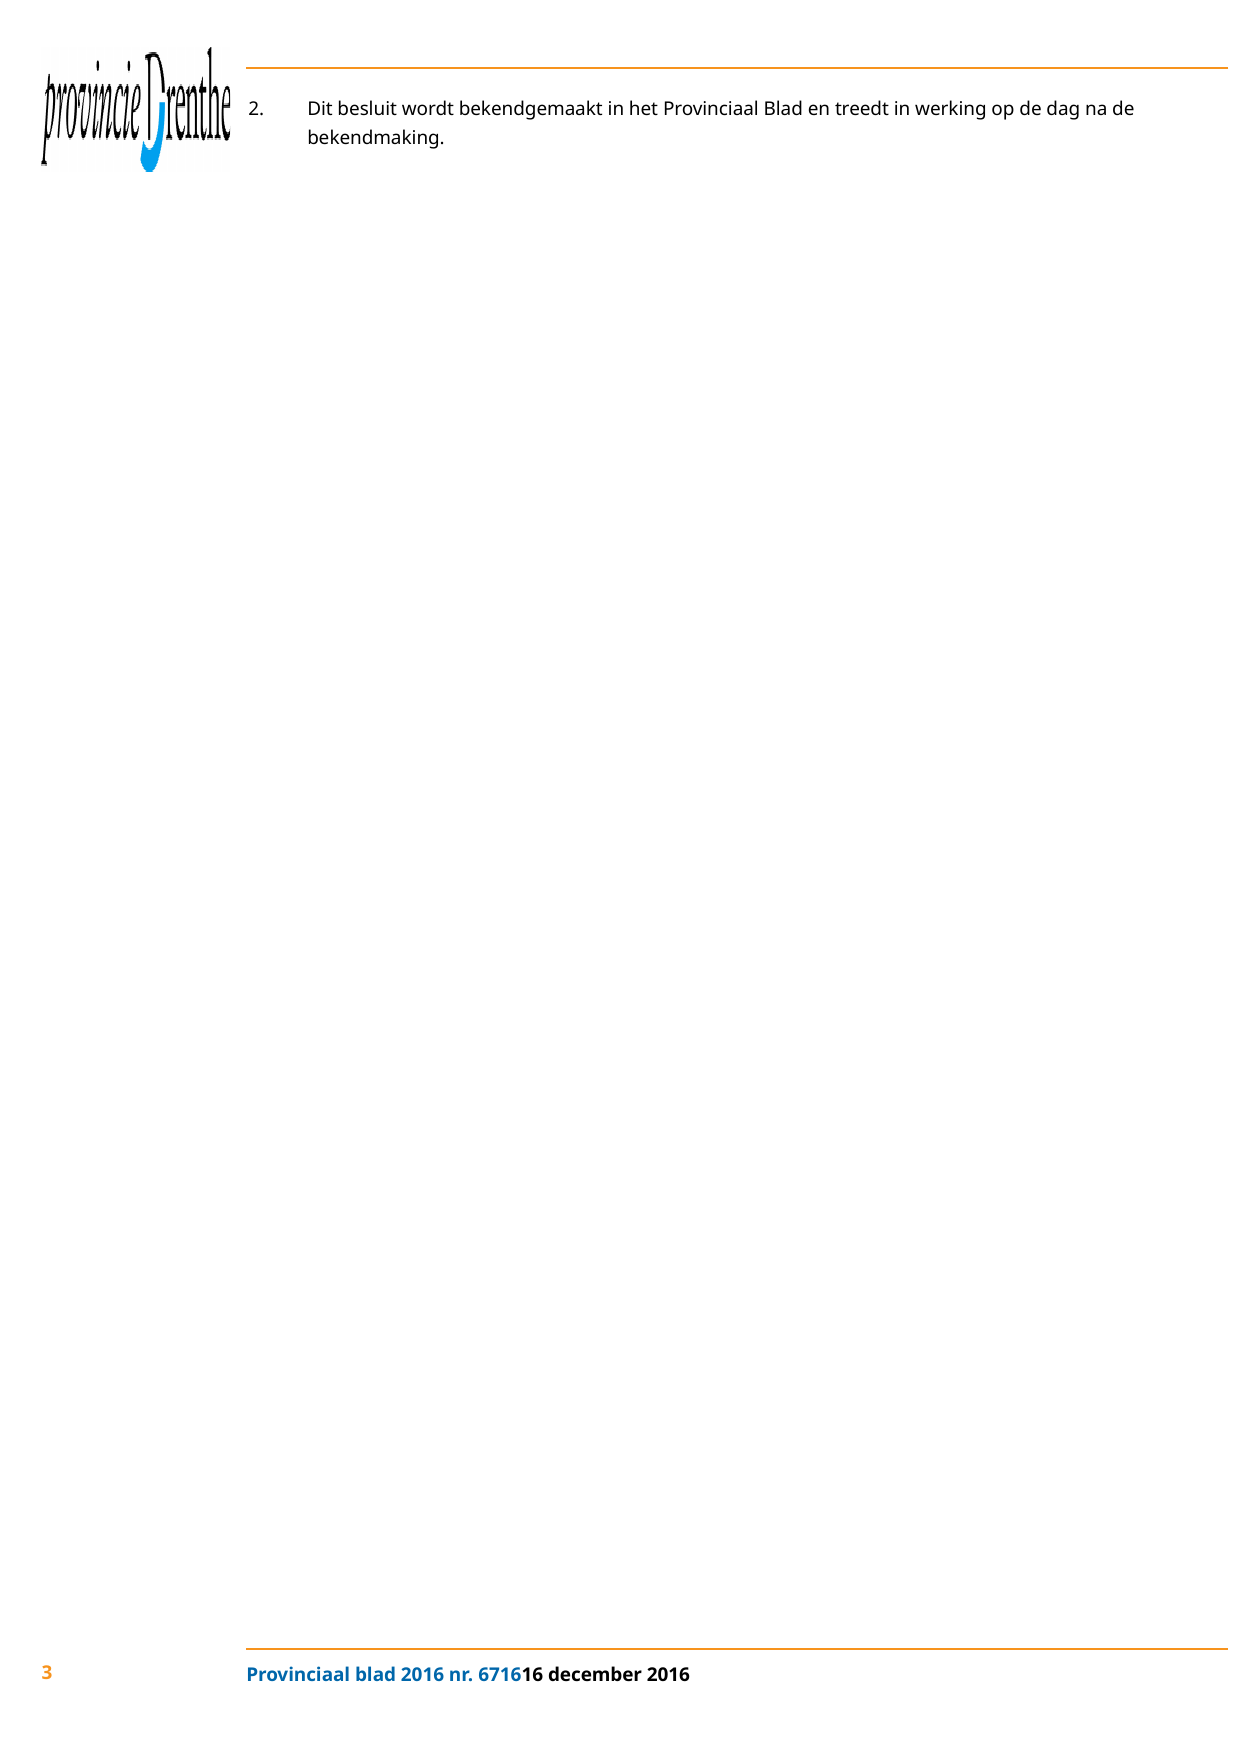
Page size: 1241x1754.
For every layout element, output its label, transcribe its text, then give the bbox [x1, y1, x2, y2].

picture [41, 47, 231, 172]
list Dit besluit wordt bekendgemaakt in het Provinciaal Blad en treedt in werking op de dag na de bekendmaking. [248, 95, 1152, 150]
